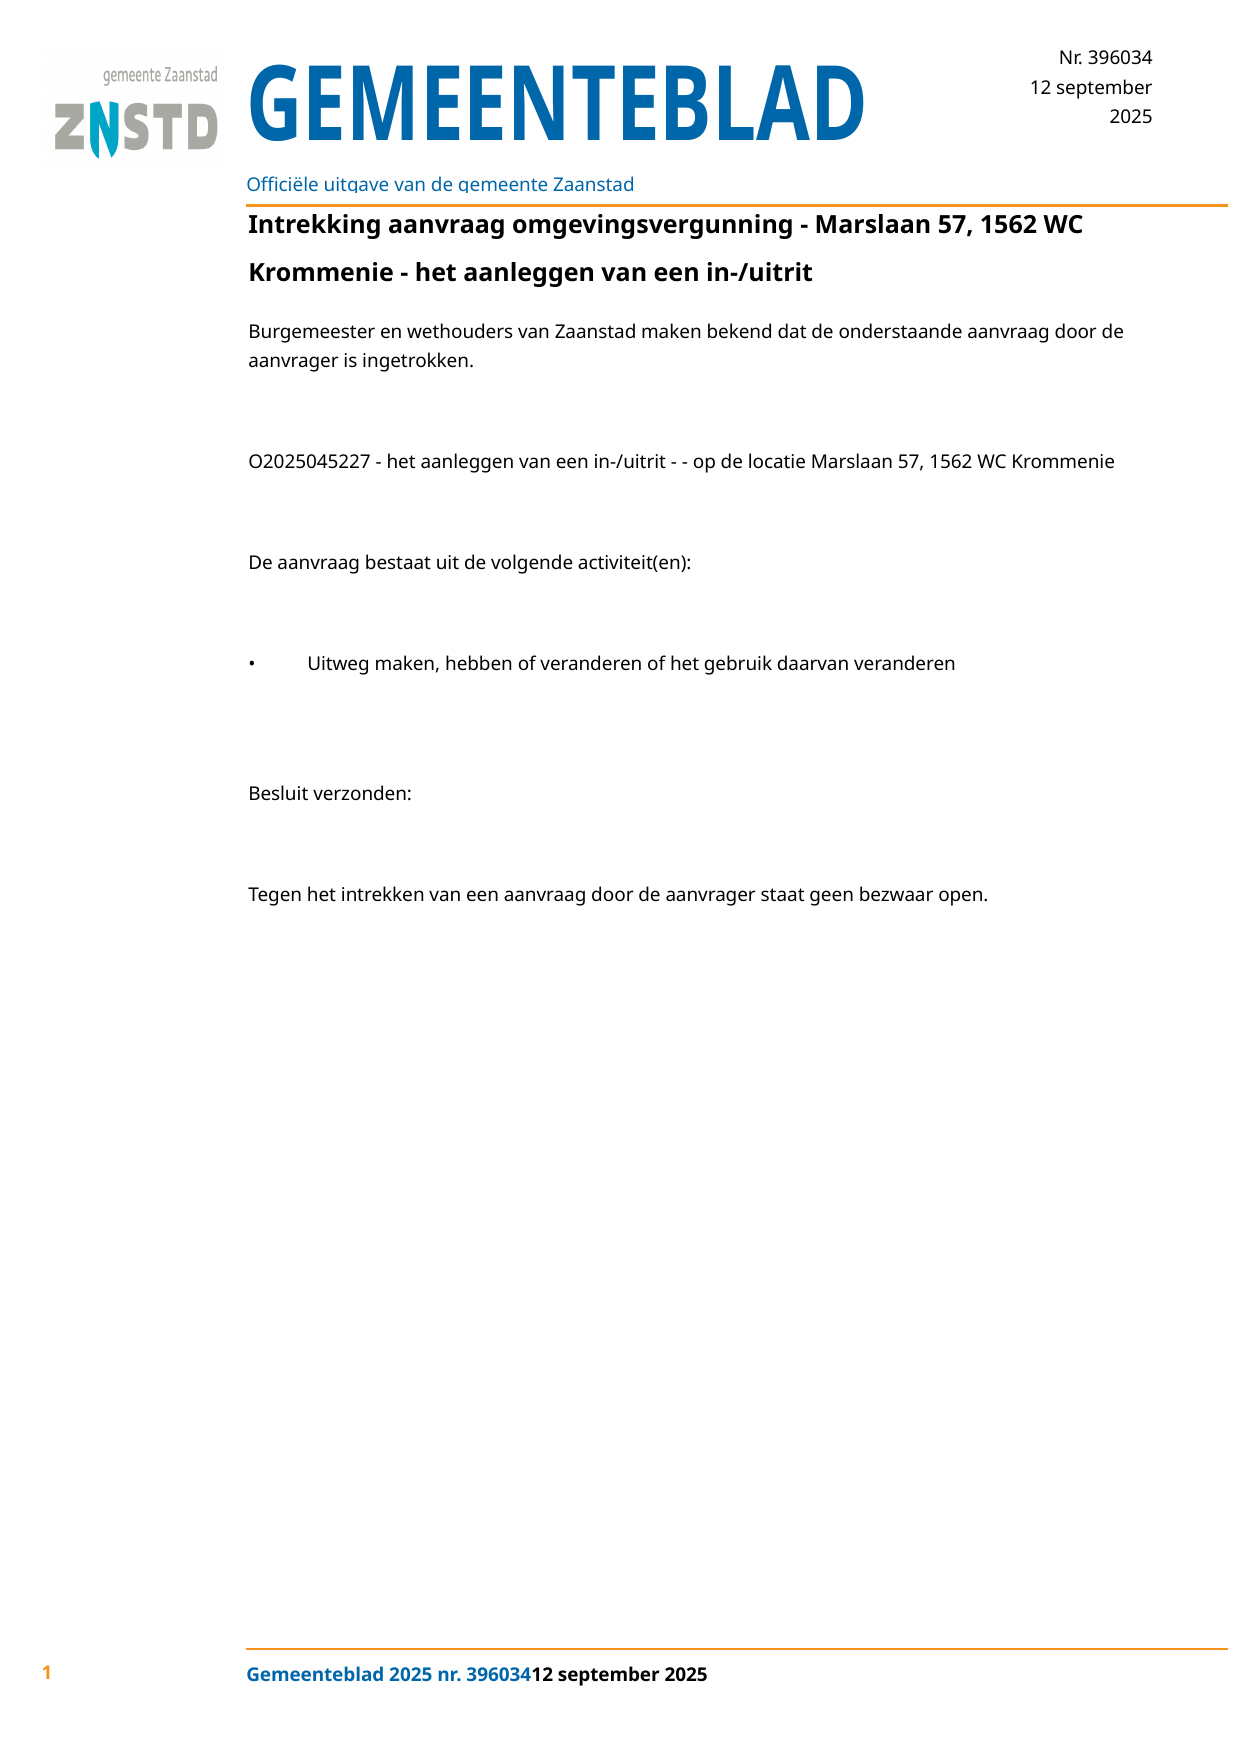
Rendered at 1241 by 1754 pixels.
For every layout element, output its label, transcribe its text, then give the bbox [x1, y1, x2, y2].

text De aanvraag bestaat uit de volgende activiteit(en): [248, 549, 1152, 575]
text Tegen het intrekken van een aanvraag door de aanvrager staat geen bezwaar open. [248, 881, 1152, 907]
text Intrekking aanvraag omgevingsvergunning - Marslaan 57, 1562 WC Krommenie - het aanleggen van een in-/uitrit [248, 207, 1152, 288]
text Burgemeester en wethouders van Zaanstad maken bekend dat de onderstaande aanvraag door de aanvrager is ingetrokken. [248, 318, 1152, 373]
list Uitweg maken, hebben of veranderen of het gebruik daarvan veranderen [248, 650, 1152, 676]
text Besluit verzonden: [248, 780, 1152, 806]
text O2025045227 - het aanleggen van een in-/uitrit - - op de locatie Marslaan 57, 1562 WC Krommenie [248, 448, 1152, 474]
picture [41, 47, 231, 172]
